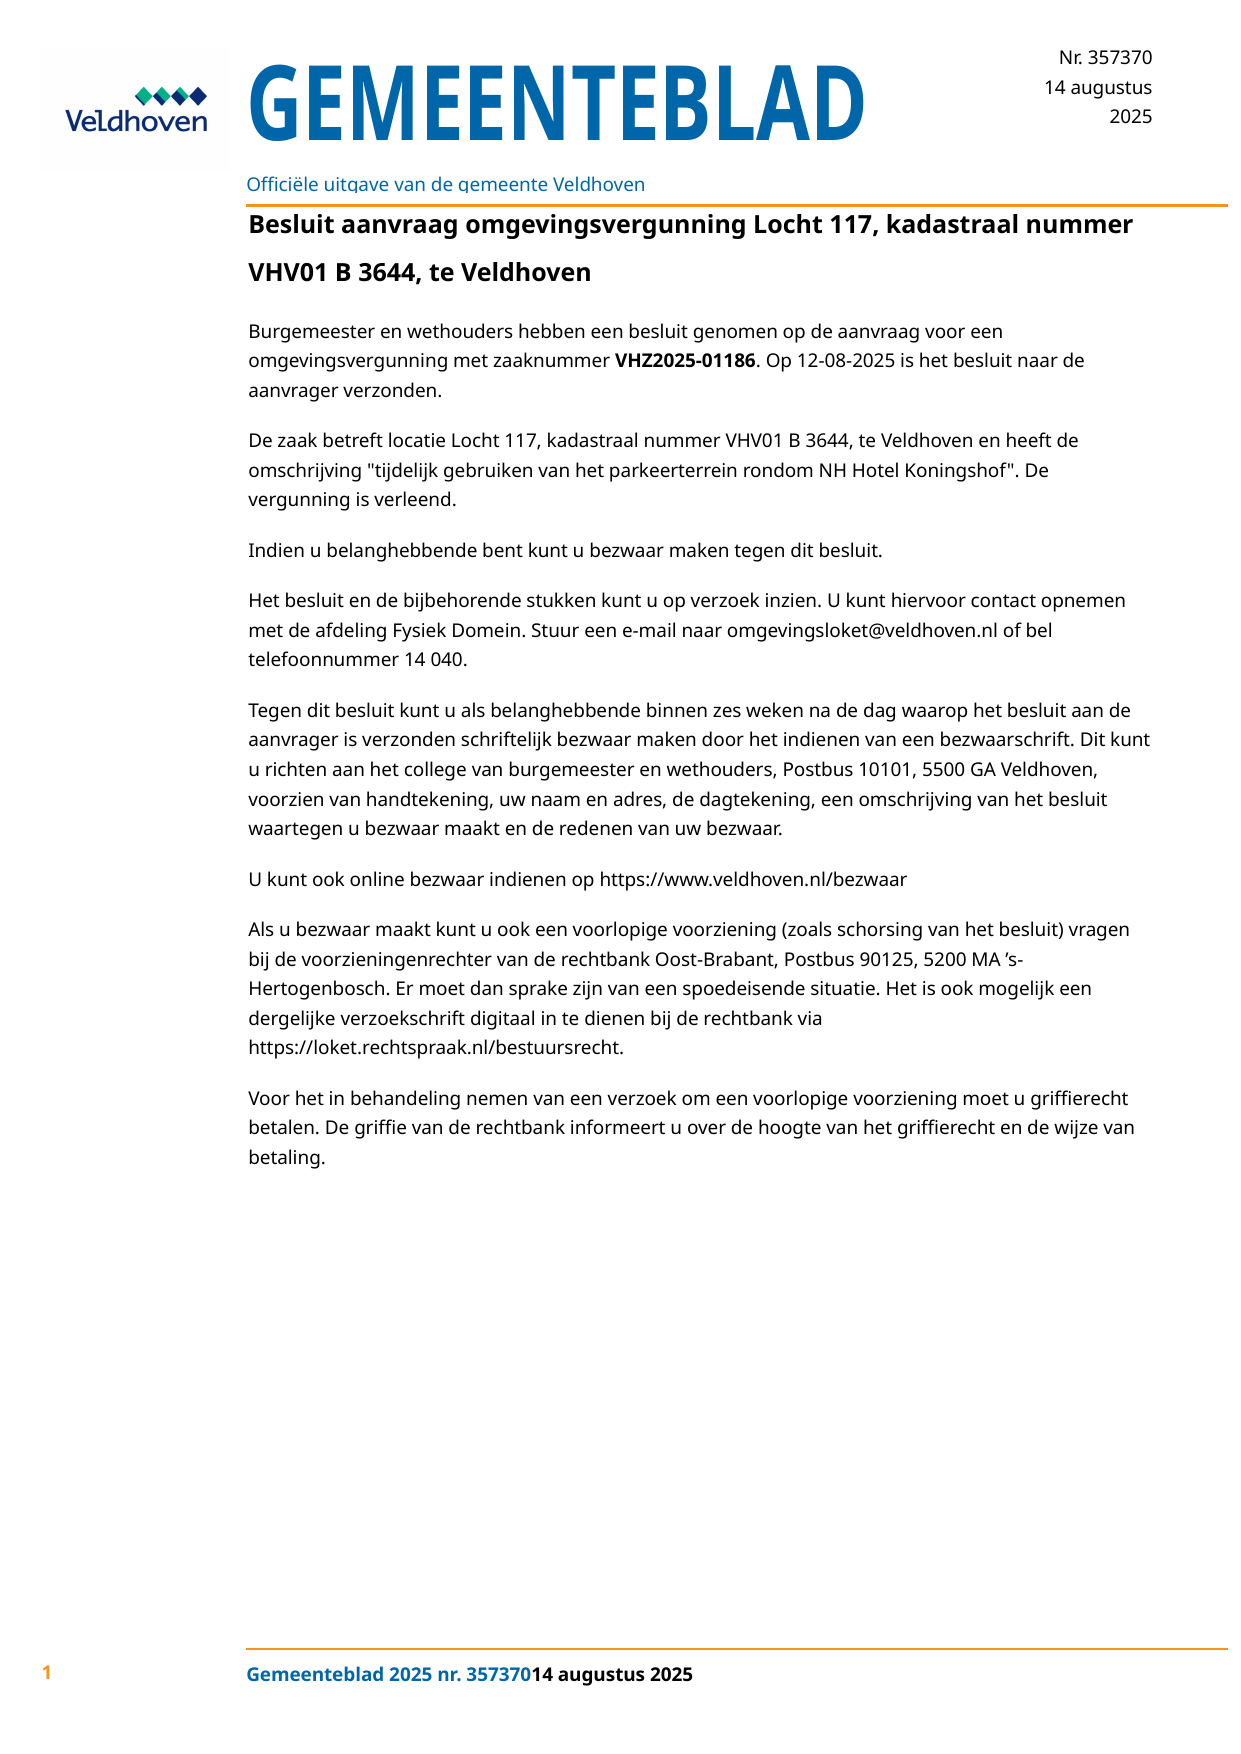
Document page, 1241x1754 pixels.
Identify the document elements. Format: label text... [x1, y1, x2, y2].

text Als u bezwaar maakt kunt u ook een voorlopige voorziening (zoals schorsing van het besluit) vragen bij de voorzieningenrechter van de rechtbank Oost-Brabant, Postbus 90125, 5200 MA ’s-Hertogenbosch. Er moet dan sprake zijn van een spoedeisende situatie. Het is ook mogelijk een dergelijke verzoekschrift digitaal in te dienen bij de rechtbank via https://loket.rechtspraak.nl/bestuursrecht. [248, 916, 1152, 1060]
text Tegen dit besluit kunt u als belanghebbende binnen zes weken na de dag waarop het besluit aan de aanvrager is verzonden schriftelijk bezwaar maken door het indienen van een bezwaarschrift. Dit kunt u richten aan het college van burgemeester en wethouders, Postbus 10101, 5500 GA Veldhoven, voorzien van handtekening, uw naam en adres, de dagtekening, een omschrijving van het besluit waartegen u bezwaar maakt en de redenen van uw bezwaar. [248, 697, 1152, 841]
text Burgemeester en wethouders hebben een besluit genomen op de aanvraag voor een omgevingsvergunning met zaaknummer VHZ2025-01186. Op 12-08-2025 is het besluit naar de aanvrager verzonden. [248, 318, 1152, 403]
text U kunt ook online bezwaar indienen op https://www.veldhoven.nl/bezwaar [248, 866, 1152, 892]
text De zaak betreft locatie Locht 117, kadastraal nummer VHV01 B 3644, te Veldhoven en heeft de omschrijving "tijdelijk gebruiken van het parkeerterrein rondom NH Hotel Koningshof". De vergunning is verleend. [248, 427, 1152, 512]
text Besluit aanvraag omgevingsvergunning Locht 117, kadastraal nummer VHV01 B 3644, te Veldhoven [248, 207, 1152, 288]
text Indien u belanghebbende bent kunt u bezwaar maken tegen dit besluit. [248, 537, 1152, 563]
picture [41, 47, 231, 172]
text Voor het in behandeling nemen van een verzoek om een voorlopige voorziening moet u griffierecht betalen. De griffie van de rechtbank informeert u over de hoogte van het griffierecht en de wijze van betaling. [248, 1085, 1152, 1170]
text Het besluit en de bijbehorende stukken kunt u op verzoek inzien. U kunt hiervoor contact opnemen met de afdeling Fysiek Domein. Stuur een e-mail naar omgevingsloket@veldhoven.nl of bel telefoonnummer 14 040. [248, 587, 1152, 672]
